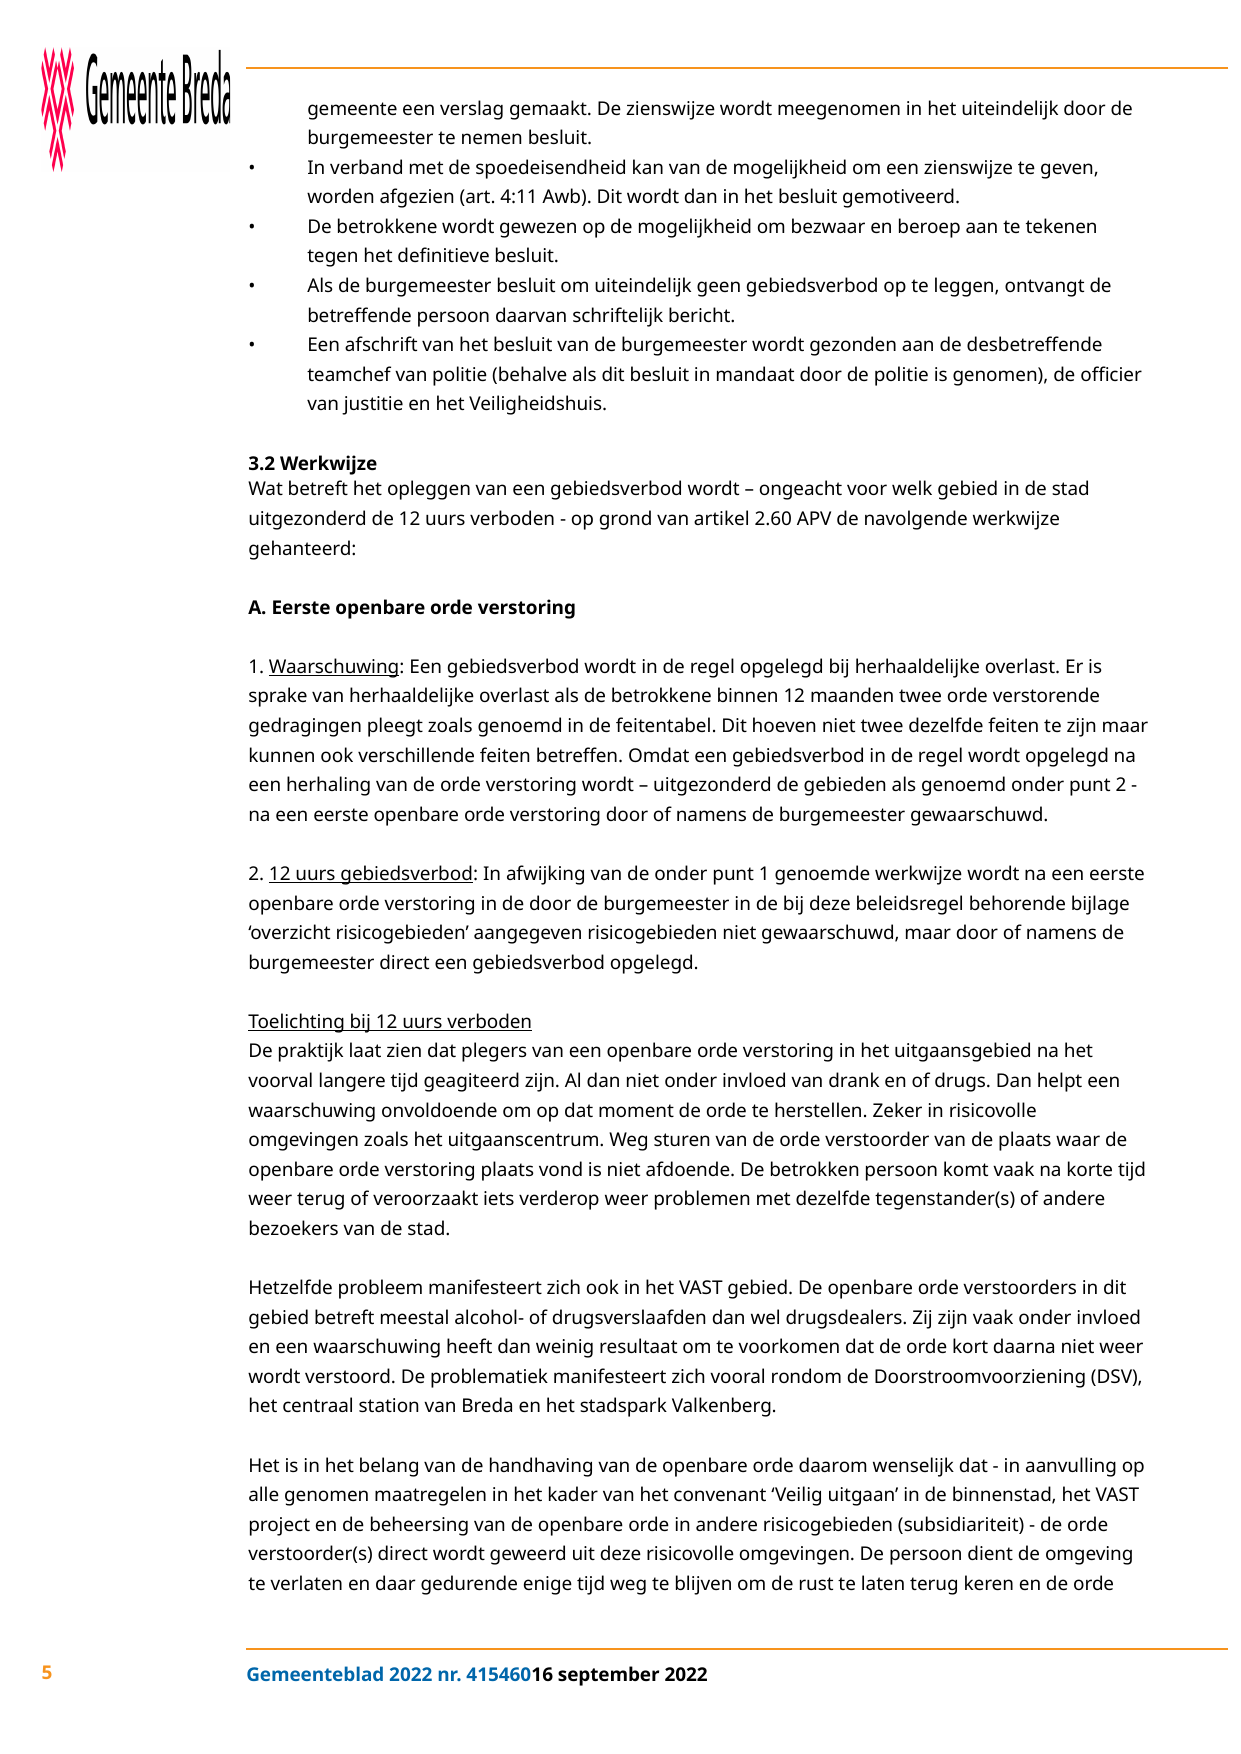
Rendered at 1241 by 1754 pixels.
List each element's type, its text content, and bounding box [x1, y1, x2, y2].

text De praktijk laat zien dat plegers van een openbare orde verstoring in het uitgaansgebied na het voorval langere tijd geagiteerd zijn. Al dan niet onder invloed van drank en of drugs. Dan helpt een waarschuwing onvoldoende om op dat moment de orde te herstellen. Zeker in risicovolle omgevingen zoals het uitgaanscentrum. Weg sturen van de orde verstoorder van de plaats waar de openbare orde verstoring plaats vond is niet afdoende. De betrokken persoon komt vaak na korte tijd weer terug of veroorzaakt iets verderop weer problemen met dezelfde tegenstander(s) of andere bezoekers van de stad. [248, 1038, 1152, 1241]
text Het is in het belang van de handhaving van de openbare orde daarom wenselijk dat - in aanvulling op alle genomen maatregelen in het kader van het convenant ‘Veilig uitgaan’ in de binnenstad, het VAST project en de beheersing van de openbare orde in andere risicogebieden (subsidiariteit) - de orde verstoorder(s) direct wordt geweerd uit deze risicovolle omgevingen. De persoon dient de omgeving te verlaten en daar gedurende enige tijd weg te blijven om de rust te laten terug keren en de orde [248, 1452, 1152, 1596]
picture [41, 47, 231, 172]
list Als de burgemeester besluit om uiteindelijk geen gebiedsverbod op te leggen, ontvangt de betreffende persoon daarvan schriftelijk bericht. [248, 272, 1152, 328]
list De betrokkene wordt gewezen op de mogelijkheid om bezwaar en beroep aan te tekenen tegen het definitieve besluit. [248, 213, 1152, 268]
list In verband met de spoedeisendheid kan van de mogelijkheid om een zienswijze te geven, worden afgezien (art. 4:11 Awb). Dit wordt dan in het besluit gemotiveerd. [248, 154, 1152, 209]
list Een afschrift van het besluit van de burgemeester wordt gezonden aan de desbetreffende teamchef van politie (behalve als dit besluit in mandaat door de politie is genomen), de officier van justitie en het Veiligheidshuis. [248, 331, 1152, 416]
text Hetzelfde probleem manifesteert zich ook in het VAST gebied. De openbare orde verstoorders in dit gebied betreft meestal alcohol- of drugsverslaafden dan wel drugsdealers. Zij zijn vaak onder invloed en een waarschuwing heeft dan weinig resultaat om te voorkomen dat de orde kort daarna niet weer wordt verstoord. De problematiek manifesteert zich vooral rondom de Doorstroomvoorziening (DSV), het centraal station van Breda en het stadspark Valkenberg. [248, 1274, 1152, 1418]
text A. Eerste openbare orde verstoring [248, 594, 1152, 619]
text 3.2 Werkwijze [248, 450, 1152, 476]
text Toelichting bij 12 uurs verboden [248, 1008, 1152, 1034]
text Wat betreft het opleggen van een gebiedsverbod wordt – ongeacht voor welk gebied in de stad uitgezonderd de 12 uurs verboden - op grond van artikel 2.60 APV de navolgende werkwijze gehanteerd: [248, 476, 1152, 560]
list gemeente een verslag gemaakt. De zienswijze wordt meegenomen in het uiteindelijk door de burgemeester te nemen besluit. [248, 95, 1152, 150]
text 2. 12 uurs gebiedsverbod: In afwijking van de onder punt 1 genoemde werkwijze wordt na een eerste openbare orde verstoring in de door de burgemeester in de bij deze beleidsregel behorende bijlage ‘overzicht risicogebieden’ aangegeven risicogebieden niet gewaarschuwd, maar door of namens de burgemeester direct een gebiedsverbod opgelegd. [248, 860, 1152, 974]
text 1. Waarschuwing: Een gebiedsverbod wordt in de regel opgelegd bij herhaaldelijke overlast. Er is sprake van herhaaldelijke overlast als de betrokkene binnen 12 maanden twee orde verstorende gedragingen pleegt zoals genoemd in de feitentabel. Dit hoeven niet twee dezelfde feiten te zijn maar kunnen ook verschillende feiten betreffen. Omdat een gebiedsverbod in de regel wordt opgelegd na een herhaling van de orde verstoring wordt – uitgezonderd de gebieden als genoemd onder punt 2 - na een eerste openbare orde verstoring door of namens de burgemeester gewaarschuwd. [248, 653, 1152, 827]
